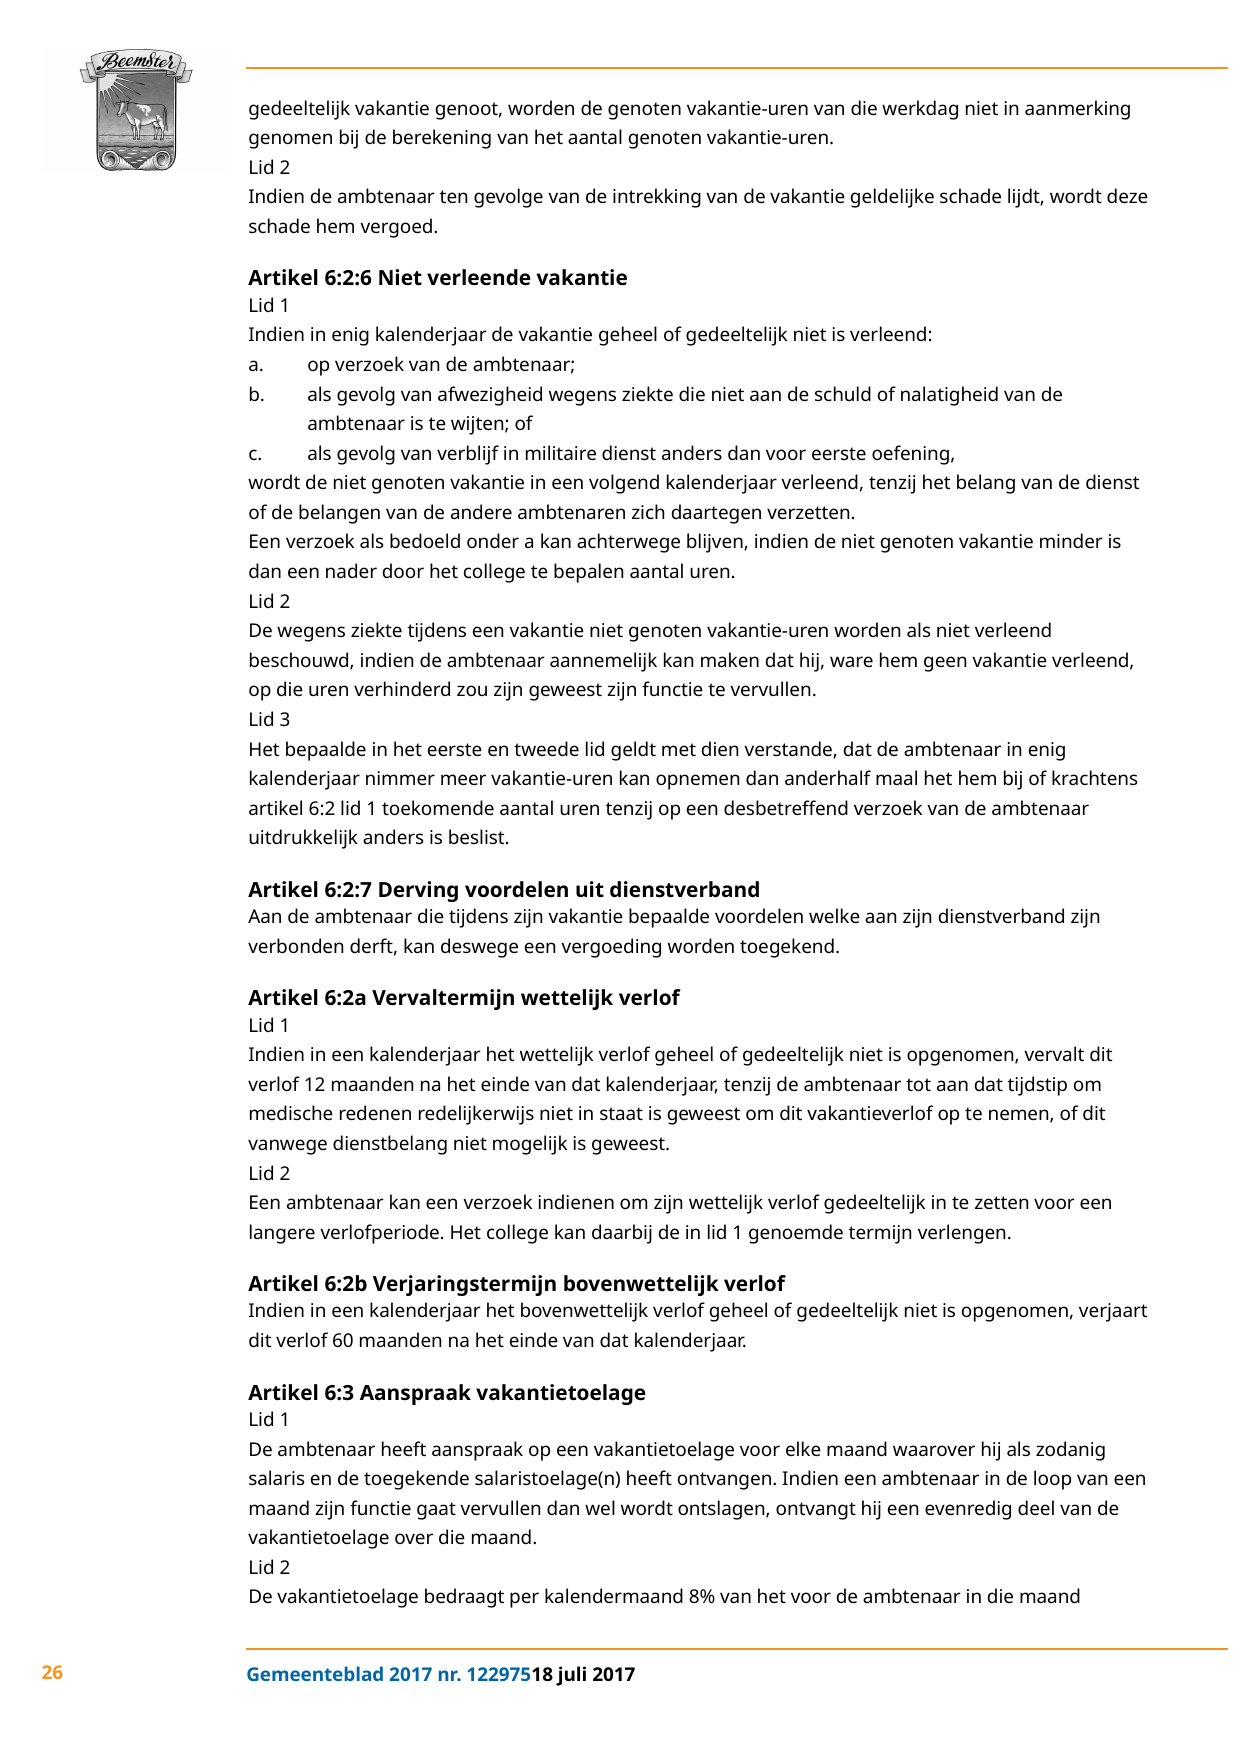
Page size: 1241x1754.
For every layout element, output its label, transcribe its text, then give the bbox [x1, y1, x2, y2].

text Artikel 6:3 Aanspraak vakantietoelage [248, 1378, 1152, 1406]
text Artikel 6:2a Vervaltermijn wettelijk verlof [248, 983, 1152, 1012]
list als gevolg van afwezigheid wegens ziekte die niet aan de schuld of nalatigheid van de ambtenaar is te wijten; of [248, 381, 1152, 436]
text Lid 1 [248, 1012, 1152, 1037]
text wordt de niet genoten vakantie in een volgend kalenderjaar verleend, tenzij het belang van de dienst of de belangen van de andere ambtenaren zich daartegen verzetten. [248, 469, 1152, 525]
list als gevolg van verblijf in militaire dienst anders dan voor eerste oefening, [248, 440, 1152, 466]
text Lid 3 [248, 706, 1152, 732]
text Artikel 6:2b Verjaringstermijn bovenwettelijk verlof [248, 1269, 1152, 1298]
text Artikel 6:2:7 Derving voordelen uit dienstverband [248, 875, 1152, 903]
text Artikel 6:2:6 Niet verleende vakantie [248, 263, 1152, 292]
text Lid 2 [248, 1160, 1152, 1185]
picture [41, 47, 231, 172]
text Lid 2 [248, 588, 1152, 613]
text Indien in een kalenderjaar het bovenwettelijk verlof geheel of gedeeltelijk niet is opgenomen, verjaart dit verlof 60 maanden na het einde van dat kalenderjaar. [248, 1298, 1152, 1353]
text De ambtenaar heeft aanspraak op een vakantietoelage voor elke maand waarover hij als zodanig salaris en de toegekende salaristoelage(n) heeft ontvangen. Indien een ambtenaar in de loop van een maand zijn functie gaat vervullen dan wel wordt ontslagen, ontvangt hij een evenredig deel van de vakantietoelage over die maand. [248, 1436, 1152, 1550]
text Lid 1 [248, 1406, 1152, 1432]
text Indien de ambtenaar ten gevolge van de intrekking van de vakantie geldelijke schade lijdt, wordt deze schade hem vergoed. [248, 183, 1152, 239]
text gedeeltelijk vakantie genoot, worden de genoten vakantie-uren van die werkdag niet in aanmerking genomen bij de berekening van het aantal genoten vakantie-uren. [248, 95, 1152, 150]
text Aan de ambtenaar die tijdens zijn vakantie bepaalde voordelen welke aan zijn dienstverband zijn verbonden derft, kan deswege een vergoeding worden toegekend. [248, 903, 1152, 959]
text De vakantietoelage bedraagt per kalendermaand 8% van het voor de ambtenaar in die maand [248, 1584, 1152, 1609]
text Het bepaalde in het eerste en tweede lid geldt met dien verstande, dat de ambtenaar in enig kalenderjaar nimmer meer vakantie-uren kan opnemen dan anderhalf maal het hem bij of krachtens artikel 6:2 lid 1 toekomende aantal uren tenzij op een desbetreffend verzoek van de ambtenaar uitdrukkelijk anders is beslist. [248, 736, 1152, 850]
list op verzoek van de ambtenaar; [248, 351, 1152, 377]
text De wegens ziekte tijdens een vakantie niet genoten vakantie-uren worden als niet verleend beschouwd, indien de ambtenaar aannemelijk kan maken dat hij, ware hem geen vakantie verleend, op die uren verhinderd zou zijn geweest zijn functie te vervullen. [248, 617, 1152, 702]
text Een ambtenaar kan een verzoek indienen om zijn wettelijk verlof gedeeltelijk in te zetten voor een langere verlofperiode. Het college kan daarbij de in lid 1 genoemde termijn verlengen. [248, 1189, 1152, 1244]
text Indien in een kalenderjaar het wettelijk verlof geheel of gedeeltelijk niet is opgenomen, vervalt dit verlof 12 maanden na het einde van dat kalenderjaar, tenzij de ambtenaar tot aan dat tijdstip om medische redenen redelijkerwijs niet in staat is geweest om dit vakantieverlof op te nemen, of dit vanwege dienstbelang niet mogelijk is geweest. [248, 1041, 1152, 1156]
text Een verzoek als bedoeld onder a kan achterwege blijven, indien de niet genoten vakantie minder is dan een nader door het college te bepalen aantal uren. [248, 529, 1152, 584]
text Lid 1 [248, 292, 1152, 318]
text Indien in enig kalenderjaar de vakantie geheel of gedeeltelijk niet is verleend: [248, 322, 1152, 347]
text Lid 2 [248, 1554, 1152, 1580]
text Lid 2 [248, 154, 1152, 180]
